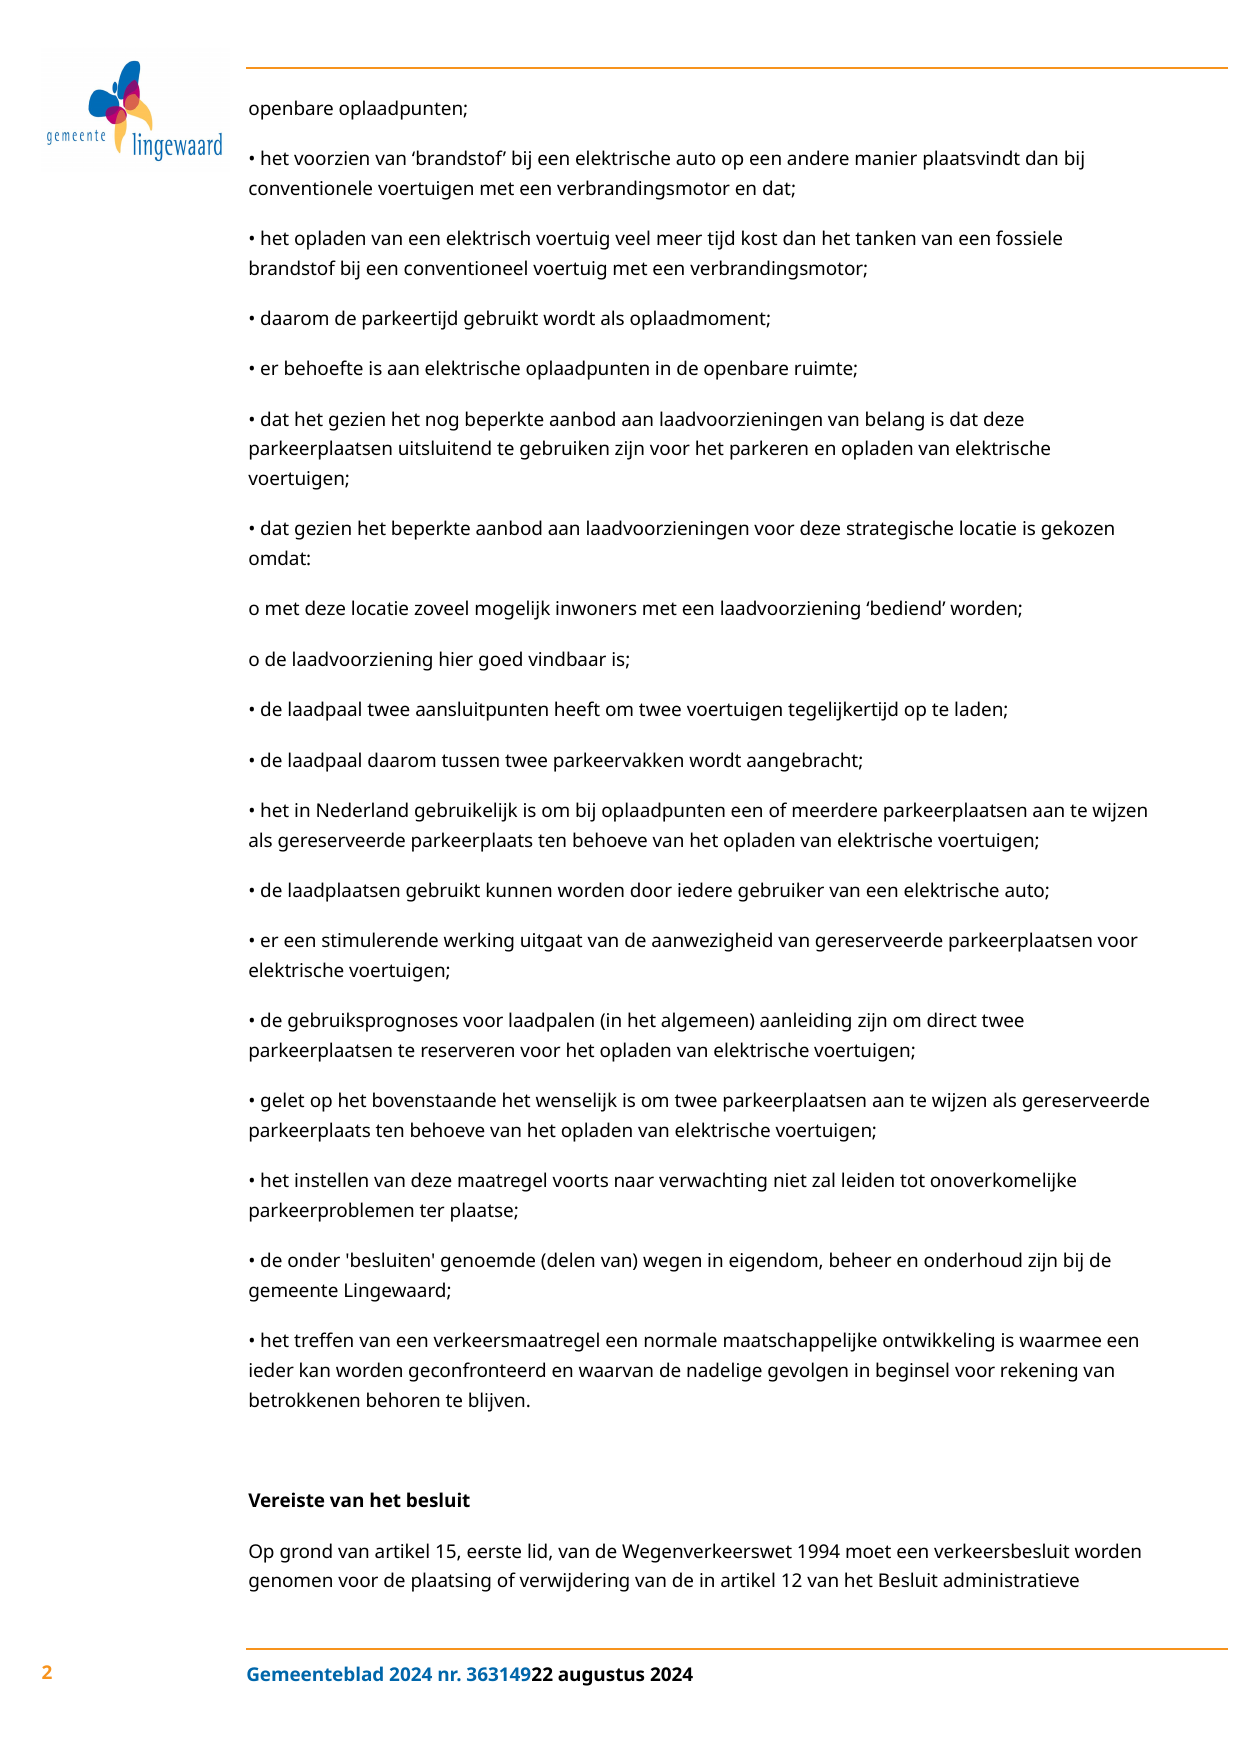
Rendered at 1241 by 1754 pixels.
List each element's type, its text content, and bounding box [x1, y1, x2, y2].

text • er behoefte is aan elektrische oplaadpunten in de openbare ruimte; [248, 356, 1152, 381]
text openbare oplaadpunten; [248, 95, 1152, 121]
text • dat gezien het beperkte aanbod aan laadvoorzieningen voor deze strategische locatie is gekozen omdat: [248, 516, 1152, 571]
text o de laadvoorziening hier goed vindbaar is; [248, 646, 1152, 672]
text • er een stimulerende werking uitgaat van de aanwezigheid van gereserveerde parkeerplaatsen voor elektrische voertuigen; [248, 928, 1152, 983]
text • het in Nederland gebruikelijk is om bij oplaadpunten een of meerdere parkeerplaatsen aan te wijzen als gereserveerde parkeerplaats ten behoeve van het opladen van elektrische voertuigen; [248, 797, 1152, 853]
text • het instellen van deze maatregel voorts naar verwachting niet zal leiden tot onoverkomelijke parkeerproblemen ter plaatse; [248, 1168, 1152, 1223]
text • het treffen van een verkeersmaatregel een normale maatschappelijke ontwikkeling is waarmee een ieder kan worden geconfronteerd en waarvan de nadelige gevolgen in beginsel voor rekening van betrokkenen behoren te blijven. [248, 1328, 1152, 1413]
text • het opladen van een elektrisch voertuig veel meer tijd kost dan het tanken van een fossiele brandstof bij een conventioneel voertuig met een verbrandingsmotor; [248, 225, 1152, 281]
text o met deze locatie zoveel mogelijk inwoners met een laadvoorziening ‘bediend’ worden; [248, 596, 1152, 621]
text • de gebruiksprognoses voor laadpalen (in het algemeen) aanleiding zijn om direct twee parkeerplaatsen te reserveren voor het opladen van elektrische voertuigen; [248, 1008, 1152, 1063]
text • het voorzien van ‘brandstof’ bij een elektrische auto op een andere manier plaatsvindt dan bij conventionele voertuigen met een verbrandingsmotor en dat; [248, 145, 1152, 201]
text Op grond van artikel 15, eerste lid, van de Wegenverkeerswet 1994 moet een verkeersbesluit worden genomen voor de plaatsing of verwijdering van de in artikel 12 van het Besluit administratieve [248, 1538, 1152, 1593]
text • de laadplaatsen gebruikt kunnen worden door iedere gebruiker van een elektrische auto; [248, 877, 1152, 903]
text • daarom de parkeertijd gebruikt wordt als oplaadmoment; [248, 305, 1152, 331]
text Vereiste van het besluit [248, 1488, 1152, 1513]
text • de onder 'besluiten' genoemde (delen van) wegen in eigendom, beheer en onderhoud zijn bij de gemeente Lingewaard; [248, 1248, 1152, 1303]
text • gelet op het bovenstaande het wenselijk is om twee parkeerplaatsen aan te wijzen als gereserveerde parkeerplaats ten behoeve van het opladen van elektrische voertuigen; [248, 1088, 1152, 1143]
text • dat het gezien het nog beperkte aanbod aan laadvoorzieningen van belang is dat deze parkeerplaatsen uitsluitend te gebruiken zijn voor het parkeren en opladen van elektrische voertuigen; [248, 406, 1152, 491]
text • de laadpaal daarom tussen twee parkeervakken wordt aangebracht; [248, 747, 1152, 773]
text • de laadpaal twee aansluitpunten heeft om twee voertuigen tegelijkertijd op te laden; [248, 696, 1152, 722]
picture [41, 47, 231, 172]
